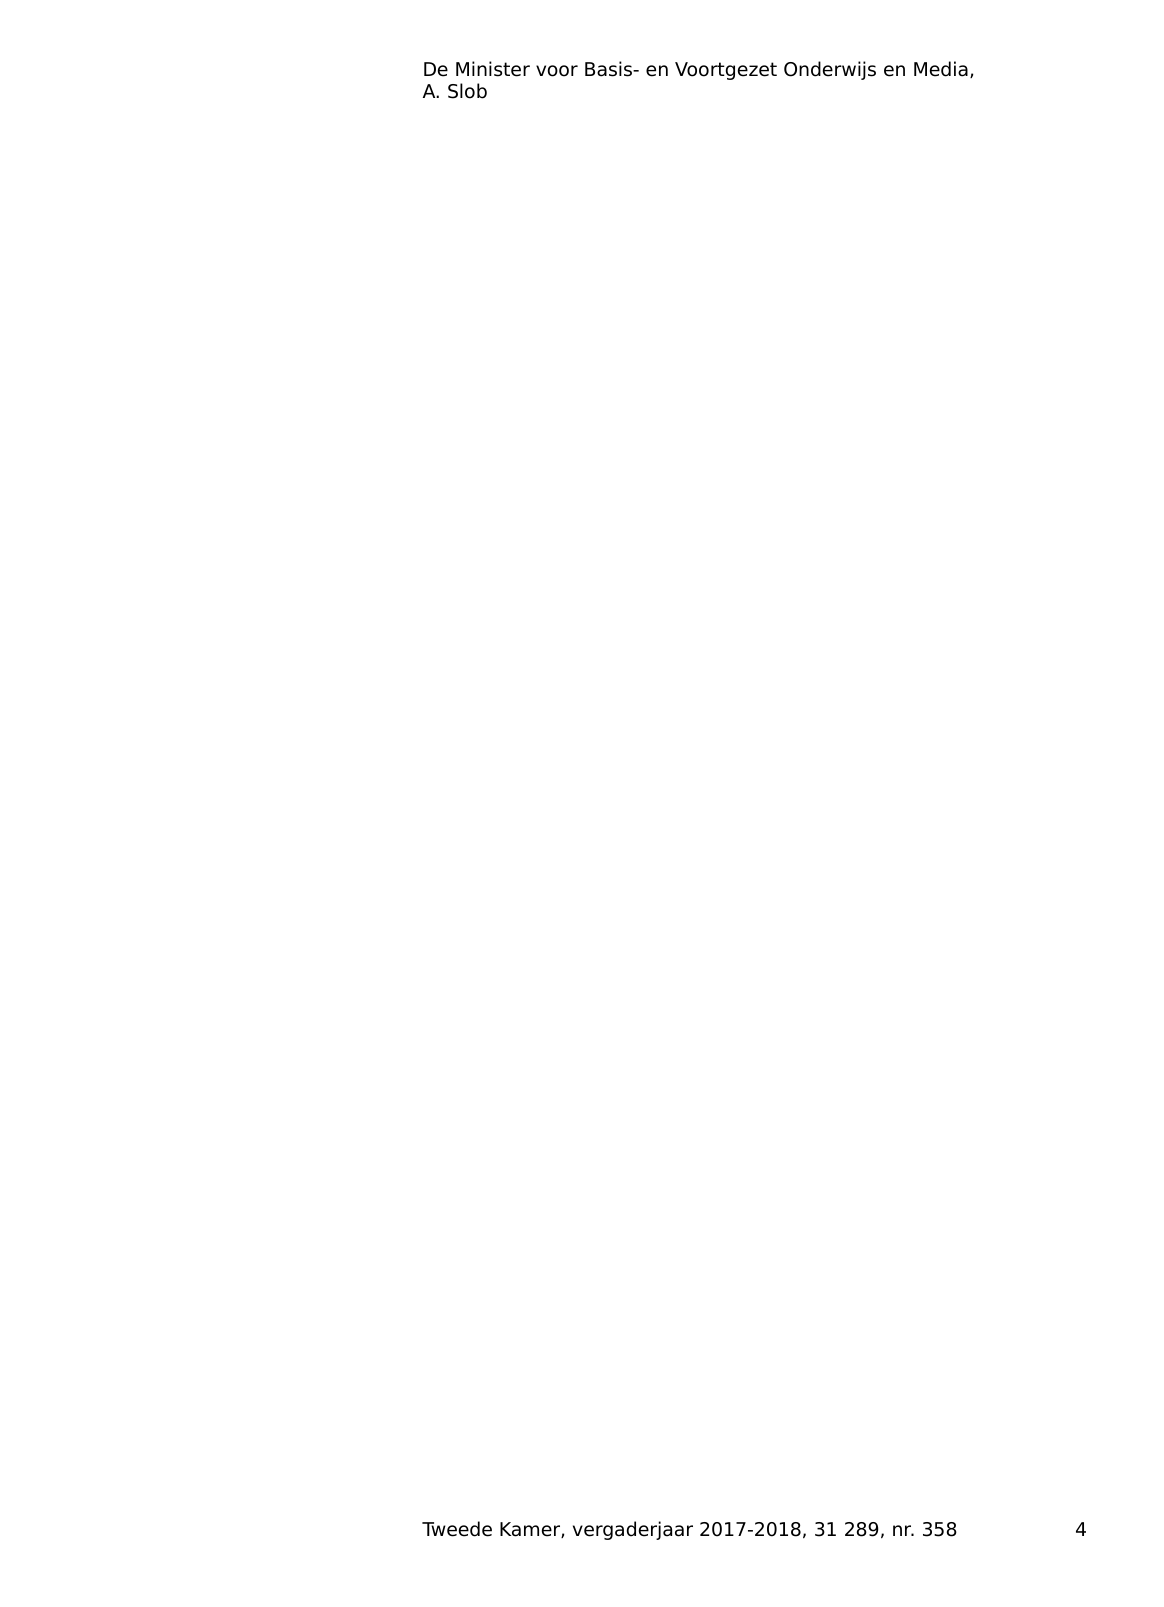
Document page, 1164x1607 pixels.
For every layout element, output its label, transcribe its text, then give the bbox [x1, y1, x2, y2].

text De Minister voor Basis- en Voortgezet Onderwijs en Media, A. Slob [422, 59, 1087, 103]
